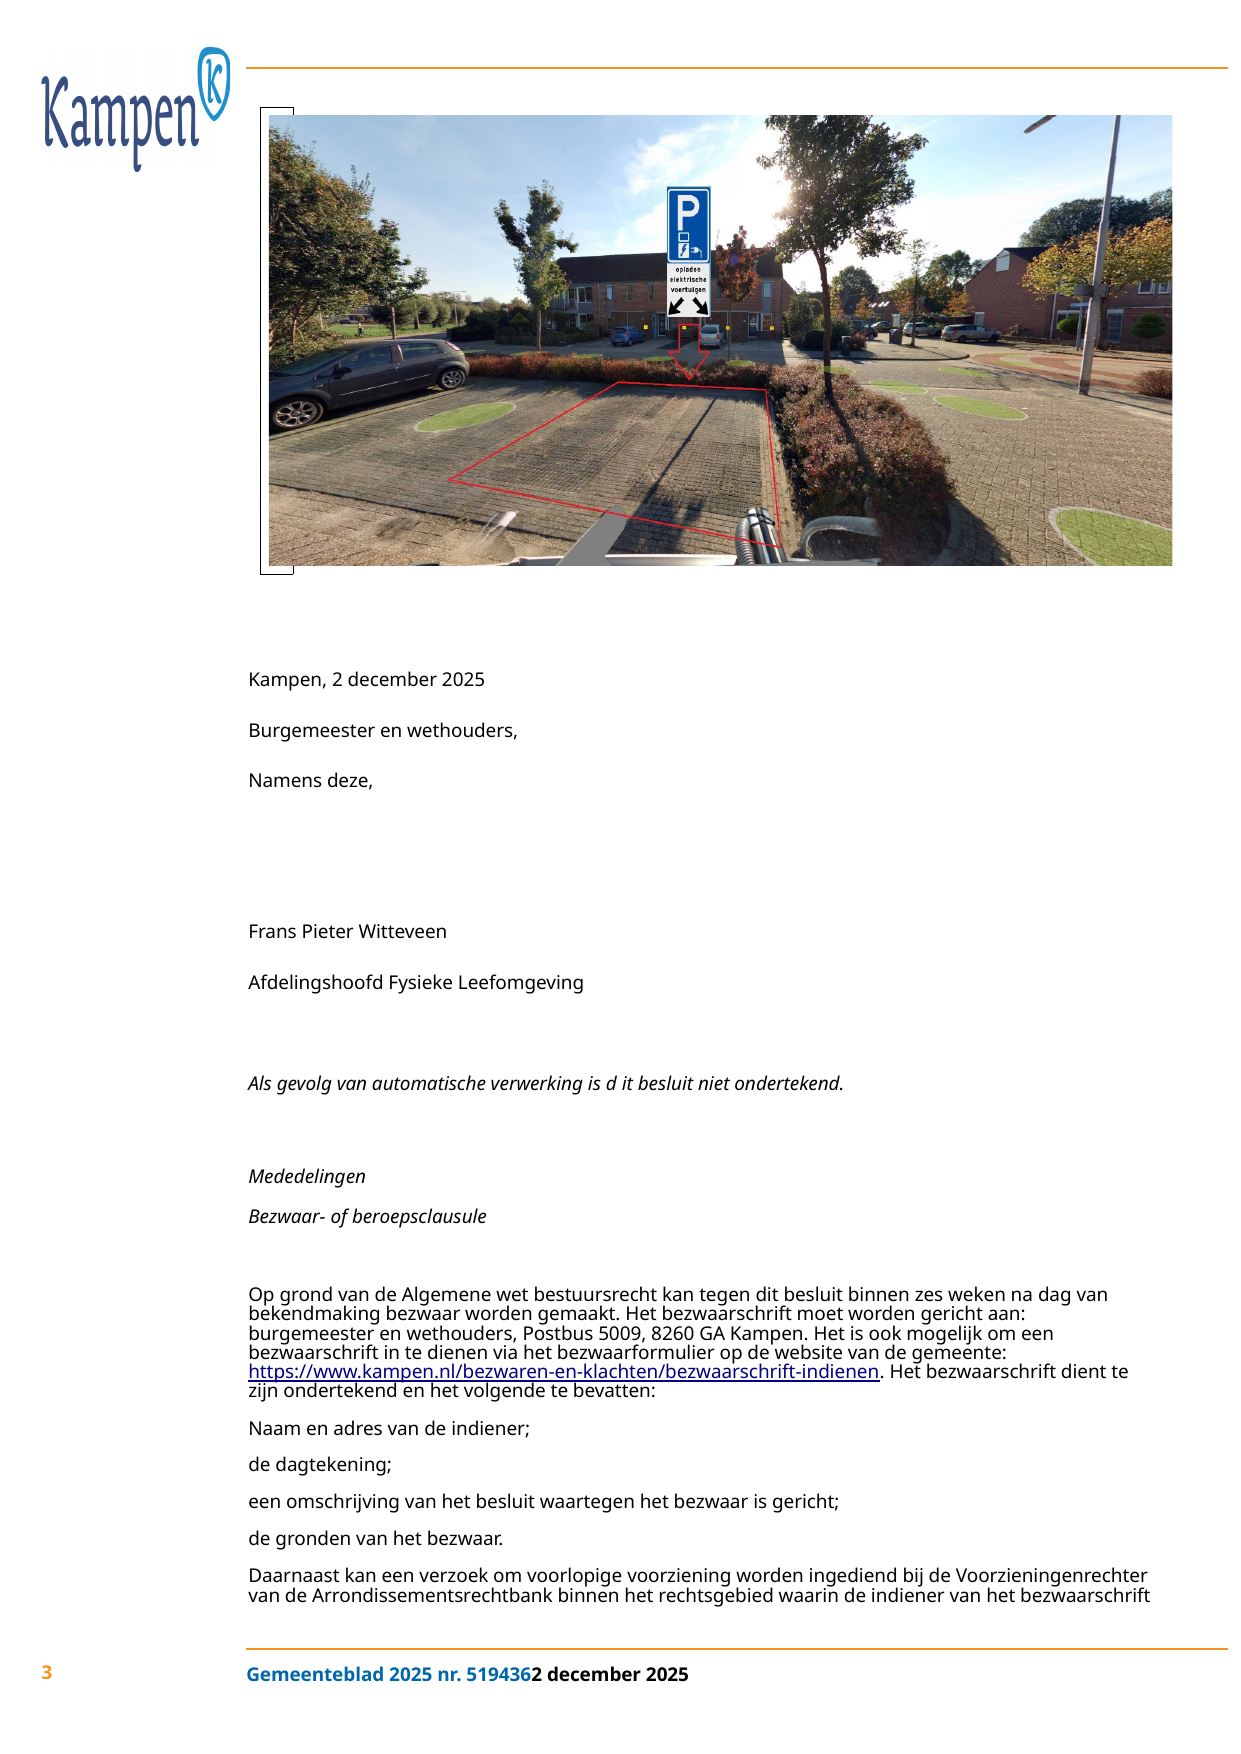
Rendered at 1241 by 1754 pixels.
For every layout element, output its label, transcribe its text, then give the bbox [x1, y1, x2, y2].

text Daarnaast kan een verzoek om voorlopige voorziening worden ingediend bij de Voorzieningenrechter van de Arrondissementsrechtbank binnen het rechtsgebied waarin de indiener van het bezwaarschrift [248, 1567, 1152, 1606]
text Mededelingen [248, 1163, 1152, 1189]
text Burgemeester en wethouders, [248, 717, 1152, 743]
text Frans Pieter Witteveen [248, 919, 1152, 944]
text Bezwaar- of beroepsclausule [248, 1203, 1152, 1228]
picture [268, 115, 1173, 566]
text de dagtekening; [248, 1456, 1152, 1476]
text een omschrijving van het besluit waartegen het bezwaar is gericht; [248, 1493, 1152, 1513]
text Kampen, 2 december 2025 [248, 667, 1152, 692]
text Namens deze, [248, 767, 1152, 793]
text Naam en adres van de indiener; [248, 1419, 1152, 1439]
text Afdelingshoofd Fysieke Leefomgeving [248, 969, 1152, 995]
text Op grond van de Algemene wet bestuursrecht kan tegen dit besluit binnen zes weken na dag van bekendmaking bezwaar worden gemaakt. Het bezwaarschrift moet worden gericht aan: burgemeester en wethouders, Postbus 5009, 8260 GA Kampen. Het is ook mogelijk om een bezwaarschrift in te dienen via het bezwaarformulier op de website van de gemeente: https://www.kampen.nl/bezwaren-en-klachten/bezwaarschrift-indienen. Het bezwaarschrift dient te zijn ondertekend en het volgende te bevatten: [248, 1286, 1152, 1402]
text Als gevolg van automatische verwerking is d it besluit niet ondertekend. [248, 1070, 1152, 1096]
text de gronden van het bezwaar. [248, 1530, 1152, 1550]
picture [41, 47, 231, 172]
